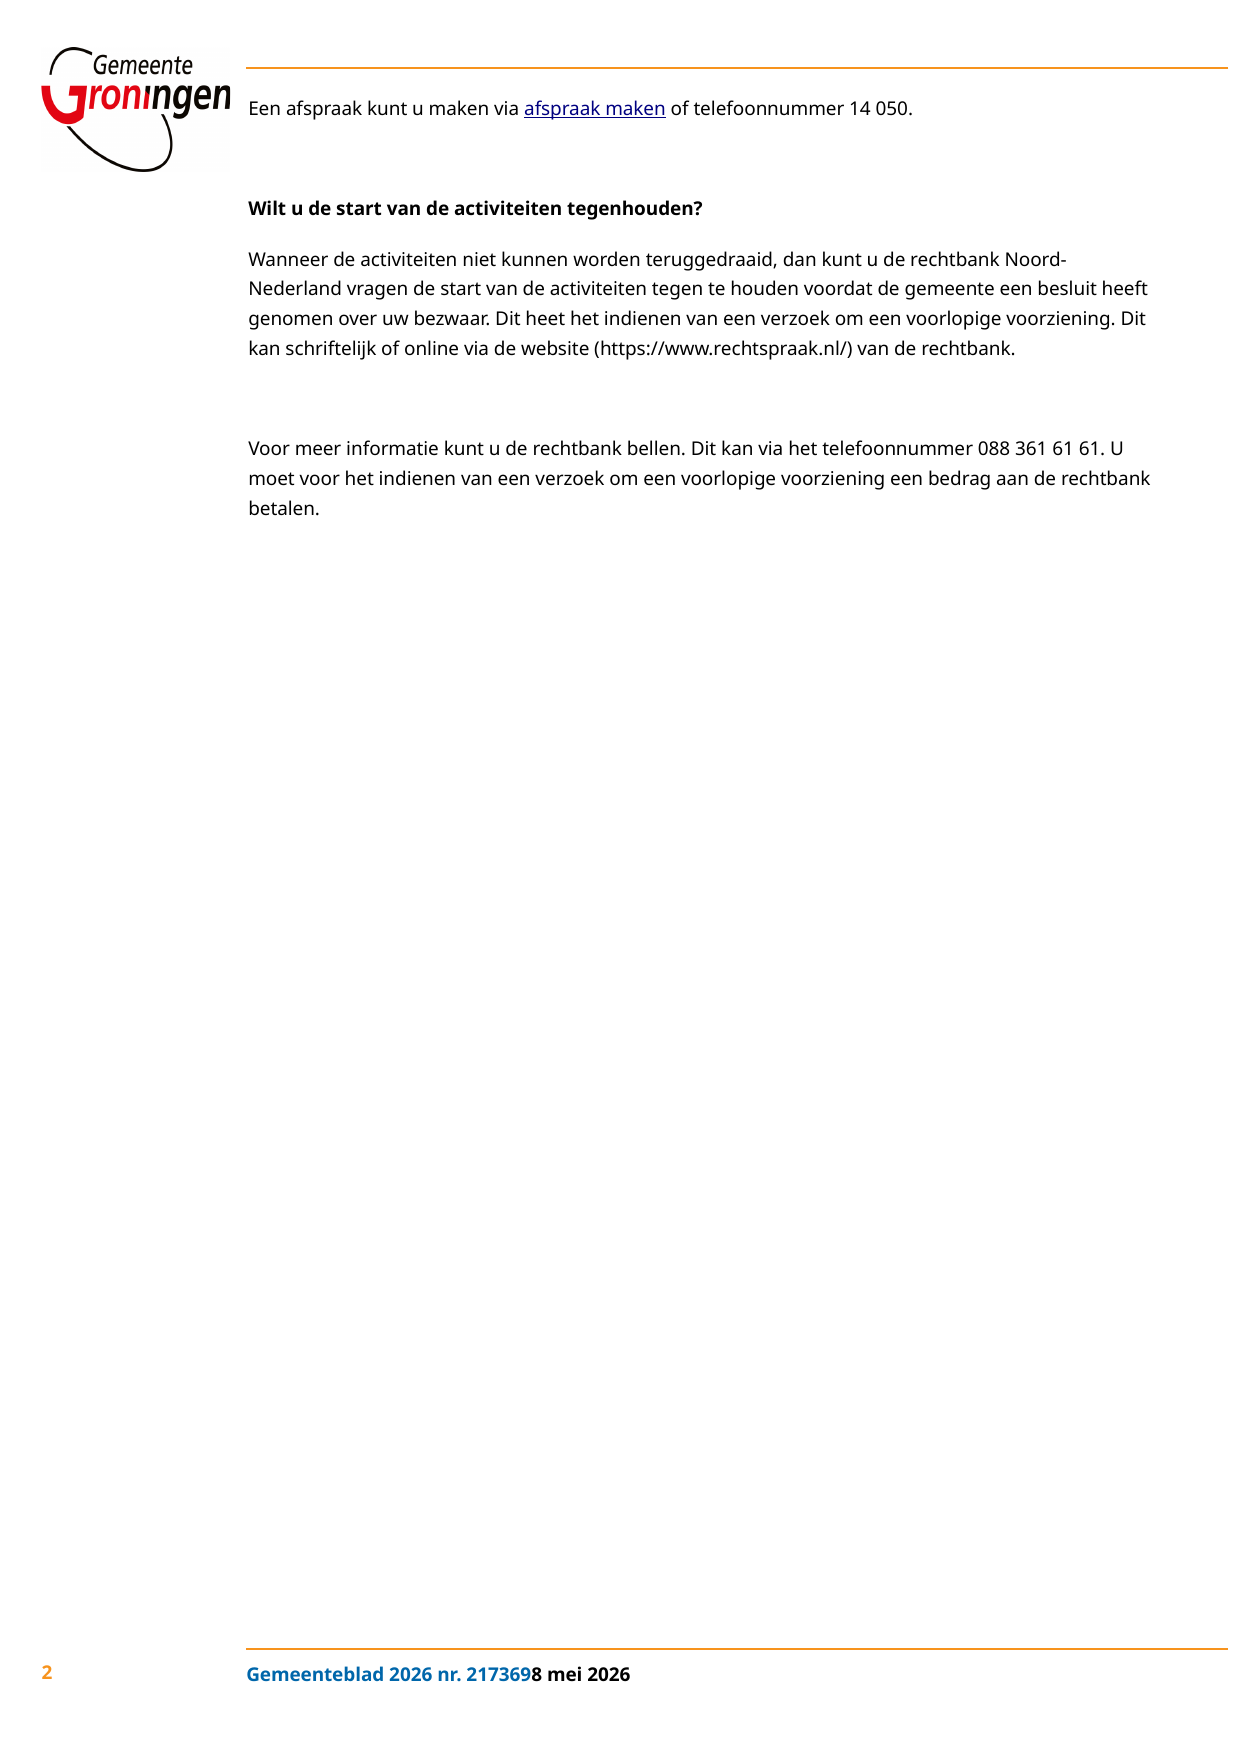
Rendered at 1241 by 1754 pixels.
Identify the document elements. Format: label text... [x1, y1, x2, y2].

picture [41, 47, 231, 172]
text Een afspraak kunt u maken via afspraak maken of telefoonnummer 14 050. [248, 95, 1152, 121]
text Wilt u de start van de activiteiten tegenhouden? [248, 196, 1152, 221]
text Wanneer de activiteiten niet kunnen worden teruggedraaid, dan kunt u de rechtbank Noord-Nederland vragen de start van de activiteiten tegen te houden voordat de gemeente een besluit heeft genomen over uw bezwaar. Dit heet het indienen van een verzoek om een voorlopige voorziening. Dit kan schriftelijk of online via de website (https://www.rechtspraak.nl/) van de rechtbank. [248, 246, 1152, 361]
text Voor meer informatie kunt u de rechtbank bellen. Dit kan via het telefoonnummer 088 361 61 61. U moet voor het indienen van een verzoek om een voorlopige voorziening een bedrag aan de rechtbank betalen. [248, 436, 1152, 521]
